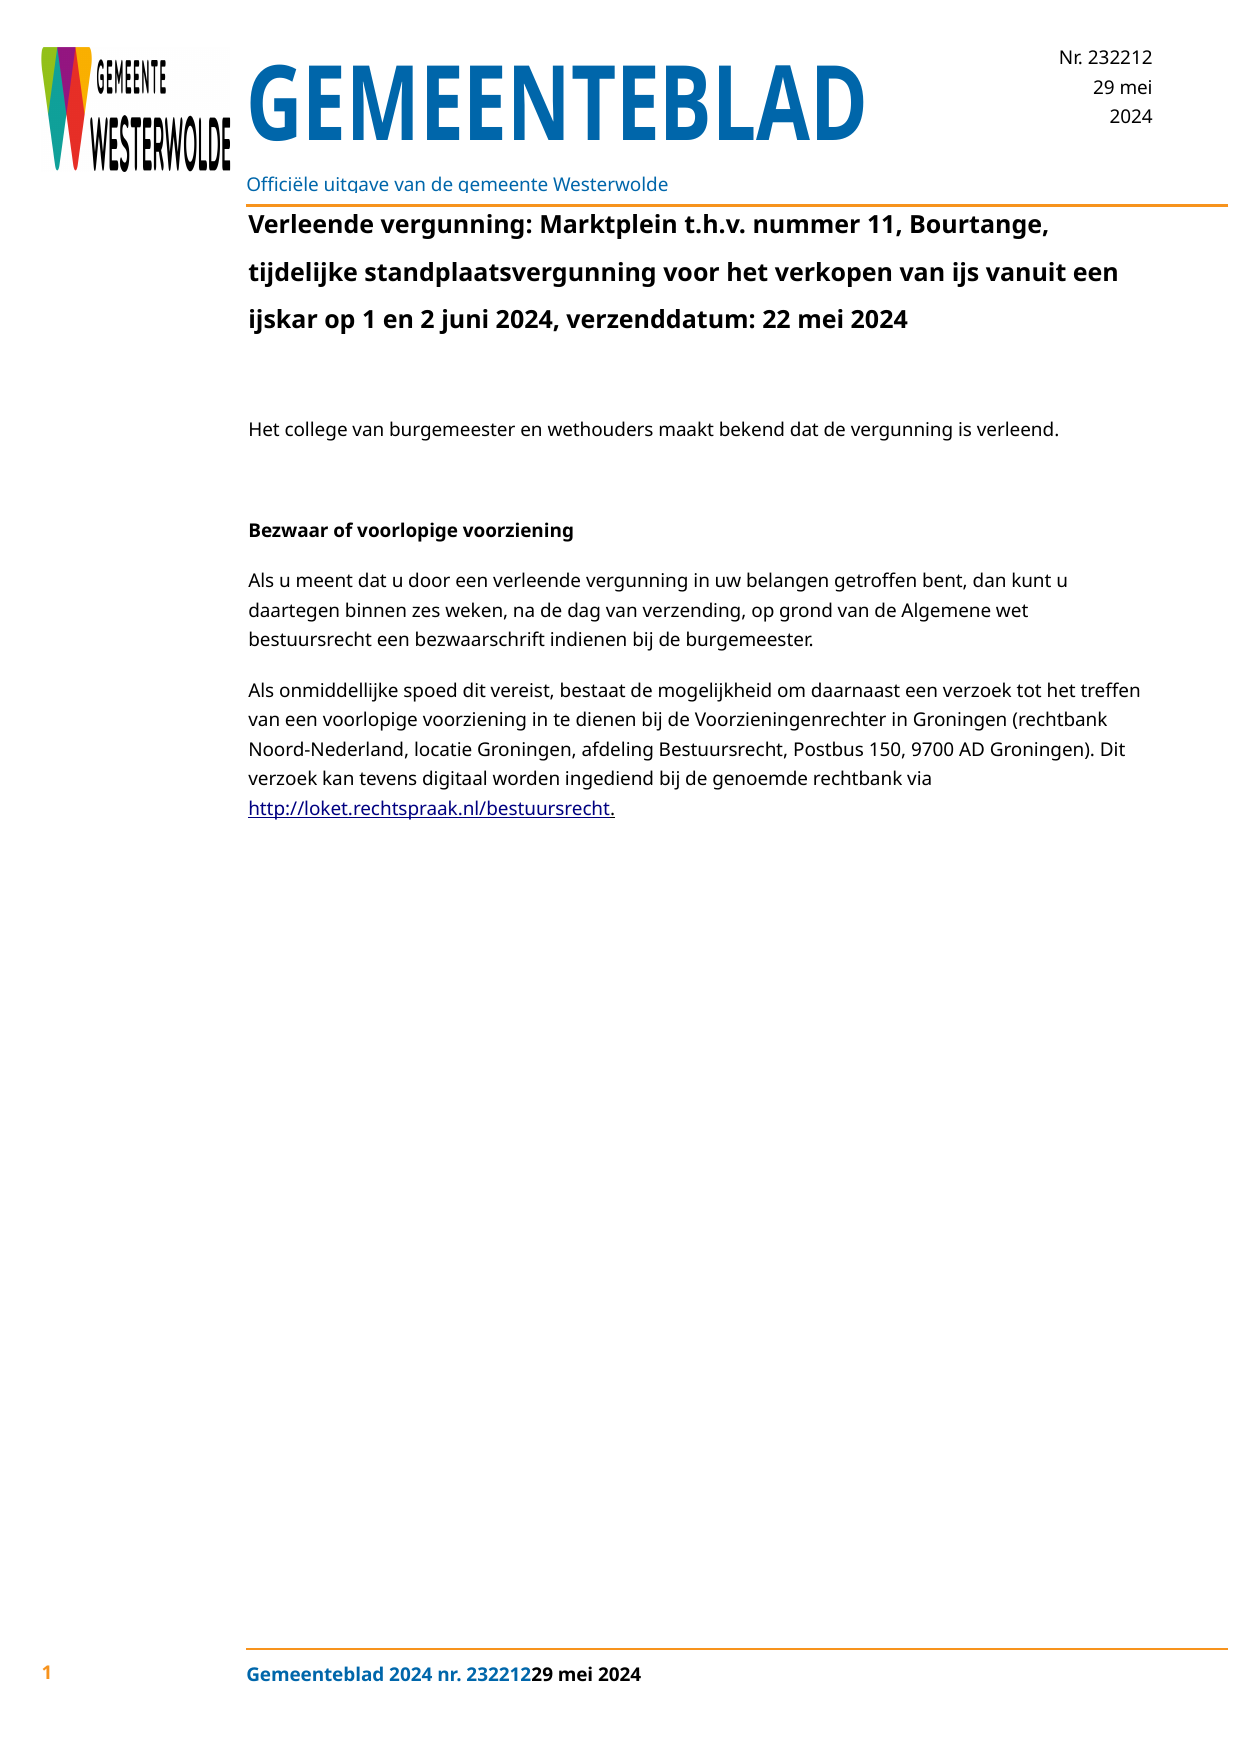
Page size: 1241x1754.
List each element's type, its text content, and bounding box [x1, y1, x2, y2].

text Als u meent dat u door een verleende vergunning in uw belangen getroffen bent, dan kunt u daartegen binnen zes weken, na de dag van verzending, op grond van de Algemene wet bestuursrecht een bezwaarschrift indienen bij de burgemeester. [248, 567, 1152, 652]
text Verleende vergunning: Marktplein t.h.v. nummer 11, Bourtange, tijdelijke standplaatsvergunning voor het verkopen van ijs vanuit een ijskar op 1 en 2 juni 2024, verzenddatum: 22 mei 2024 [248, 207, 1152, 336]
picture [41, 47, 231, 172]
text Bezwaar of voorlopige voorziening [248, 517, 1152, 542]
text Het college van burgemeester en wethouders maakt bekend dat de vergunning is verleend. [248, 416, 1152, 442]
text Als onmiddellijke spoed dit vereist, bestaat de mogelijkheid om daarnaast een verzoek tot het treffen van een voorlopige voorziening in te dienen bij de Voorzieningenrechter in Groningen (rechtbank Noord-Nederland, locatie Groningen, afdeling Bestuursrecht, Postbus 150, 9700 AD Groningen). Dit verzoek kan tevens digitaal worden ingediend bij de genoemde rechtbank via http://loket.rechtspraak.nl/bestuursrecht. [248, 677, 1152, 821]
